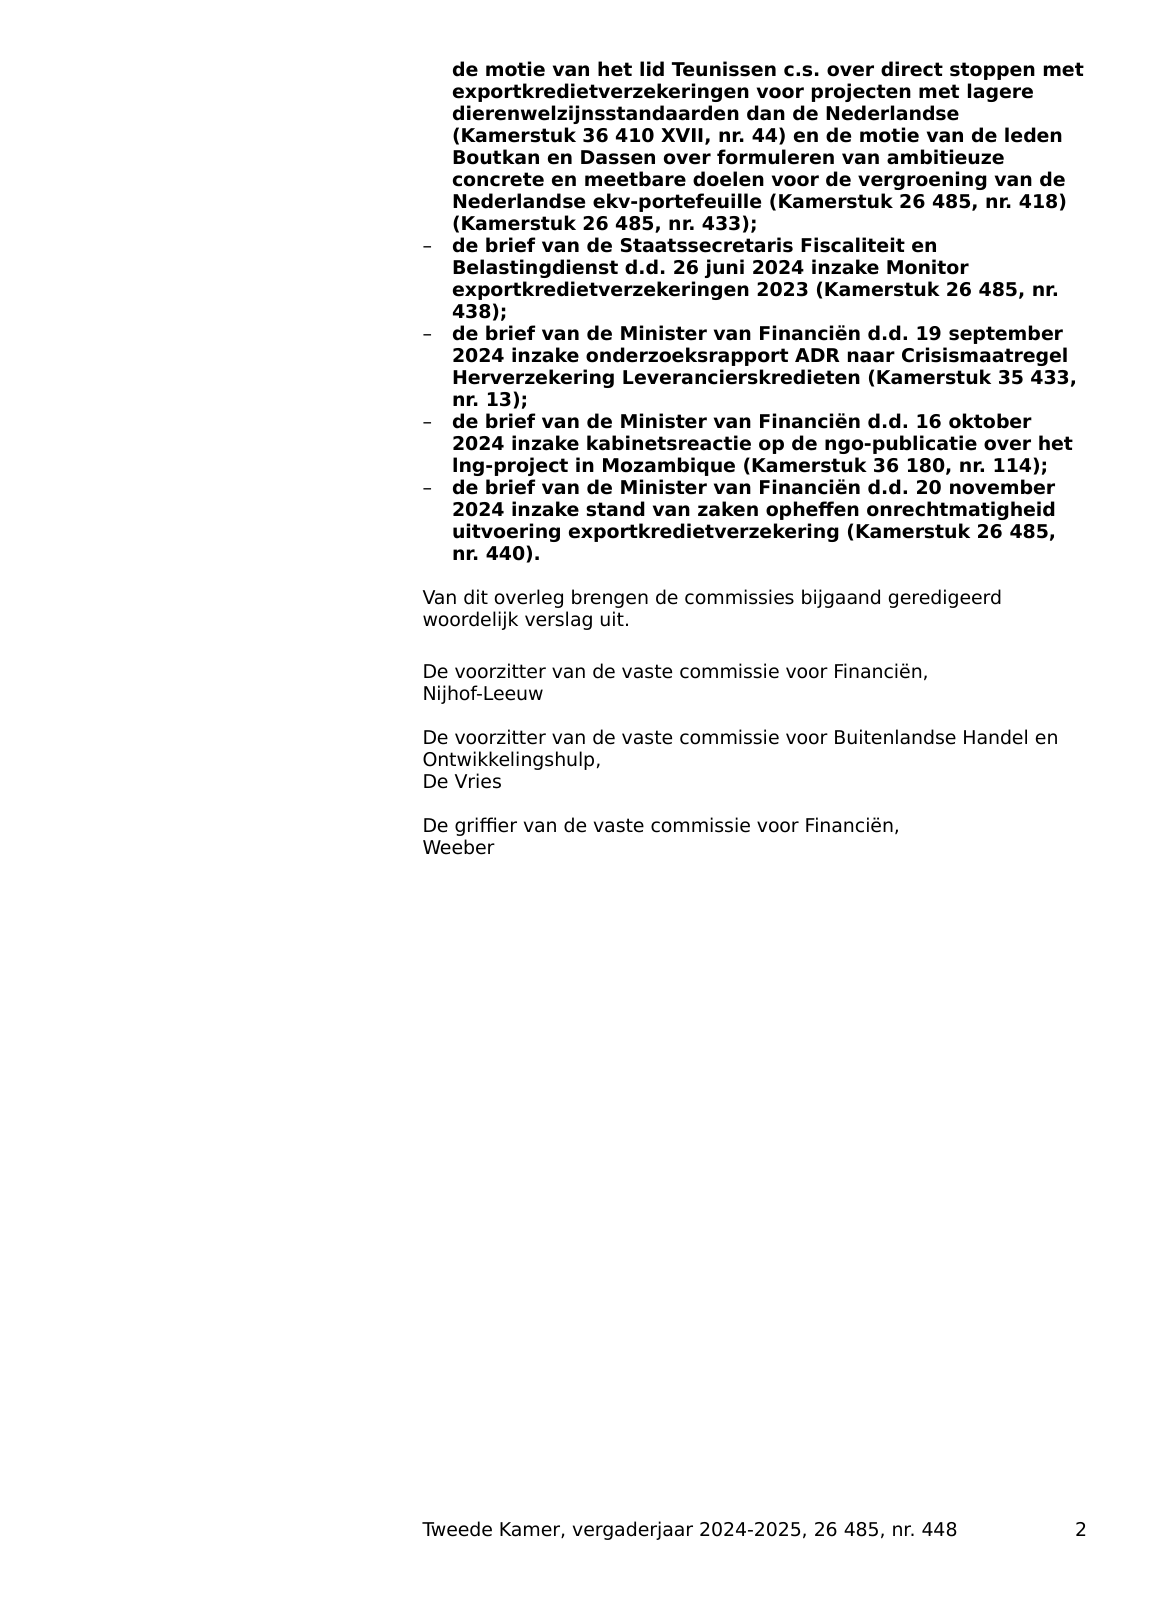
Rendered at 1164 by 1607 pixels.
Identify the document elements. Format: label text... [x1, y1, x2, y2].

text De voorzitter van de vaste commissie voor Buitenlandse Handel en Ontwikkelingshulp, De Vries [422, 727, 1087, 793]
text de motie van het lid Teunissen c.s. over direct stoppen met exportkredietverzekeringen voor projecten met lagere dierenwelzijnsstandaarden dan de Nederlandse (Kamerstuk 36 410 XVII, nr. 44) en de motie van de leden Boutkan en Dassen over formuleren van ambitieuze concrete en meetbare doelen voor de vergroening van de Nederlandse ekv-portefeuille (Kamerstuk 26 485, nr. 418) (Kamerstuk 26 485, nr. 433); [422, 59, 1087, 235]
text – de brief van de Minister van Financiën d.d. 20 november 2024 inzake stand van zaken opheffen onrechtmatigheid uitvoering exportkredietverzekering (Kamerstuk 26 485, nr. 440). [422, 477, 1087, 564]
text – de brief van de Staatssecretaris Fiscaliteit en Belastingdienst d.d. 26 juni 2024 inzake Monitor exportkredietverzekeringen 2023 (Kamerstuk 26 485, nr. 438); [422, 235, 1087, 323]
text Van dit overleg brengen de commissies bijgaand geredigeerd woordelijk verslag uit. [422, 587, 1087, 631]
text – de brief van de Minister van Financiën d.d. 19 september 2024 inzake onderzoeksrapport ADR naar Crisismaatregel Herverzekering Leverancierskredieten (Kamerstuk 35 433, nr. 13); [422, 323, 1087, 411]
text De voorzitter van de vaste commissie voor Financiën, Nijhof-Leeuw [422, 661, 1087, 705]
text – de brief van de Minister van Financiën d.d. 16 oktober 2024 inzake kabinetsreactie op de ngo-publicatie over het lng-project in Mozambique (Kamerstuk 36 180, nr. 114); [422, 411, 1087, 477]
text De griffier van de vaste commissie voor Financiën, Weeber [422, 815, 1087, 859]
